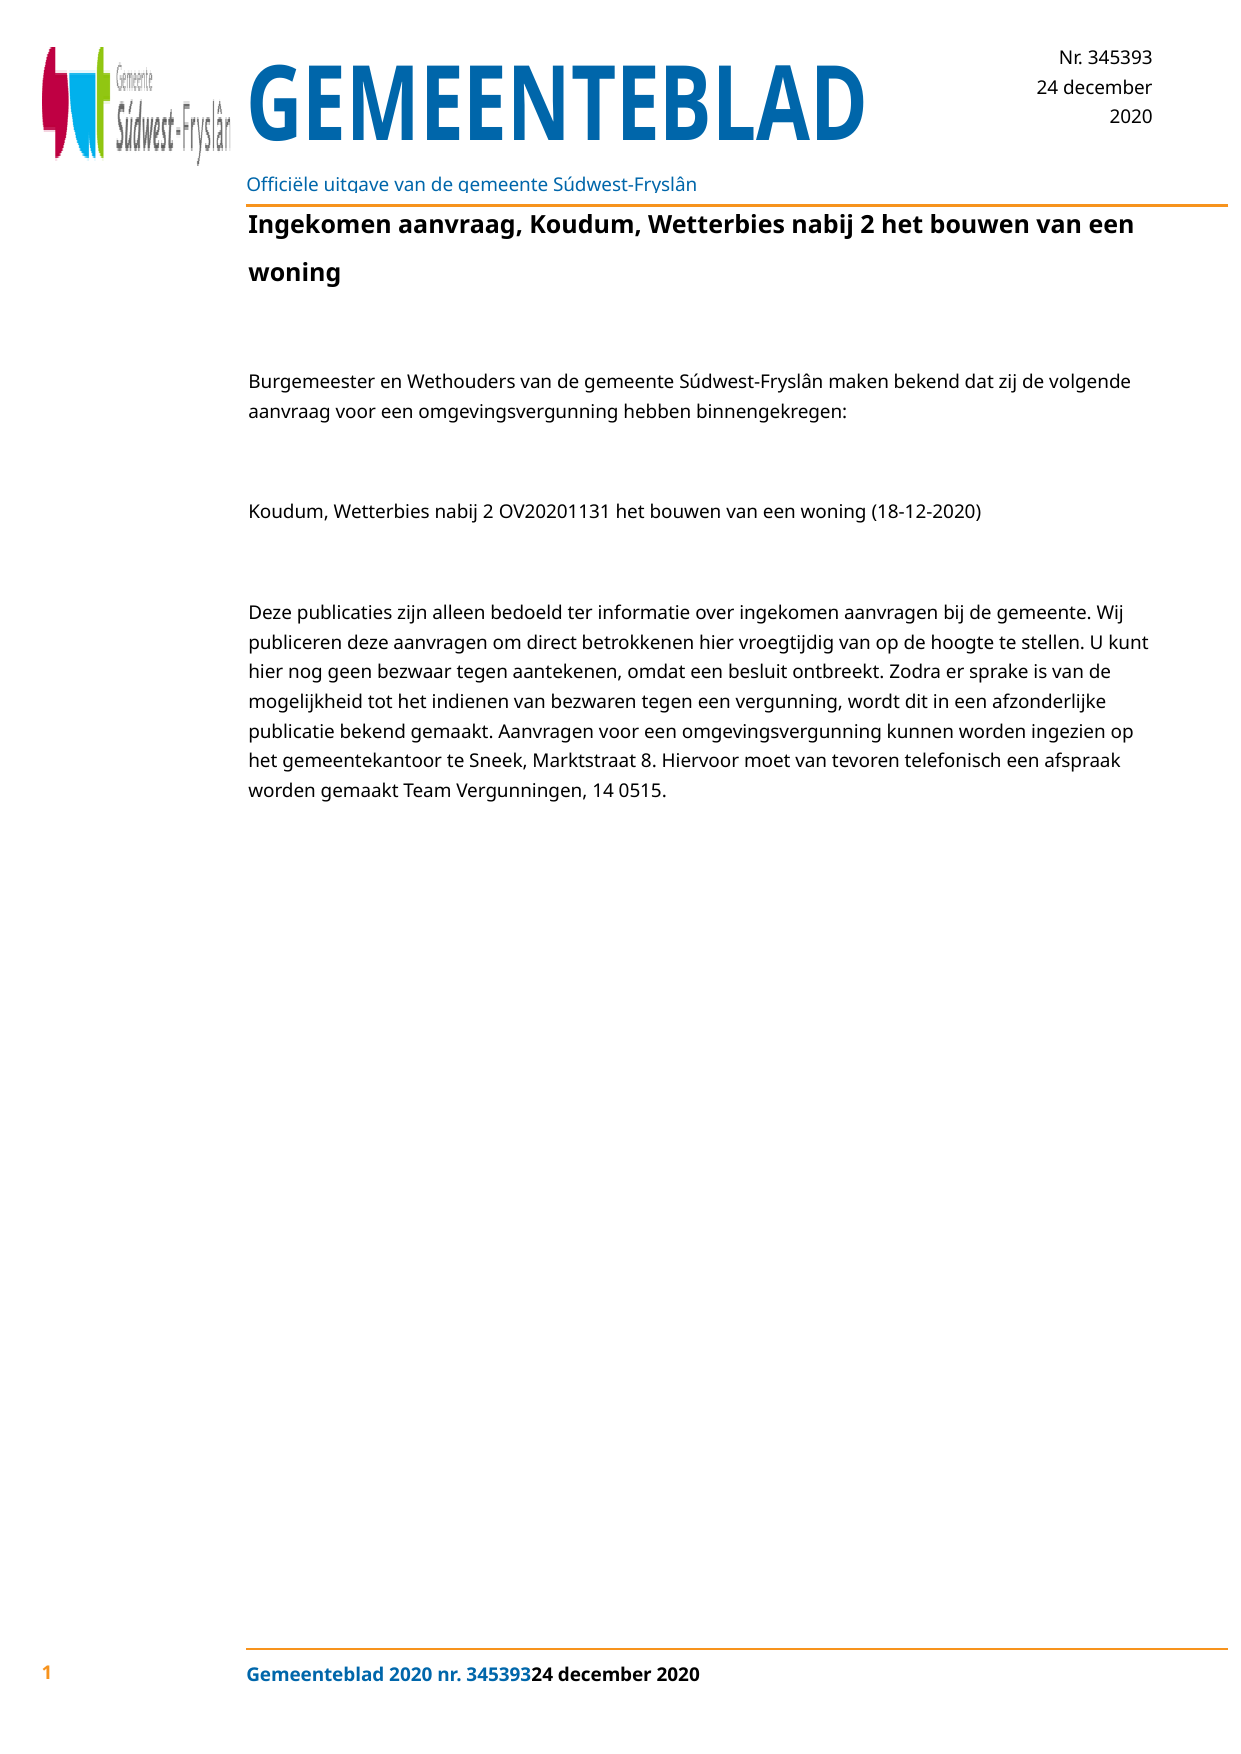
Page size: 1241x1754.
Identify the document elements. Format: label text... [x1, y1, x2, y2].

text Burgemeester en Wethouders van de gemeente Súdwest-Fryslân maken bekend dat zij de volgende aanvraag voor een omgevingsvergunning hebben binnengekregen: [248, 368, 1152, 424]
text Deze publicaties zijn alleen bedoeld ter informatie over ingekomen aanvragen bij de gemeente. Wij publiceren deze aanvragen om direct betrokkenen hier vroegtijdig van op de hoogte te stellen. U kunt hier nog geen bezwaar tegen aantekenen, omdat een besluit ontbreekt. Zodra er sprake is van de mogelijkheid tot het indienen van bezwaren tegen een vergunning, wordt dit in een afzonderlijke publicatie bekend gemaakt. Aanvragen voor een omgevingsvergunning kunnen worden ingezien op het gemeentekantoor te Sneek, Marktstraat 8. Hiervoor moet van tevoren telefonisch een afspraak worden gemaakt Team Vergunningen, 14 0515. [248, 599, 1152, 803]
text Ingekomen aanvraag, Koudum, Wetterbies nabij 2 het bouwen van een woning [248, 207, 1152, 288]
picture [41, 47, 231, 172]
text Koudum, Wetterbies nabij 2 OV20201131 het bouwen van een woning (18-12-2020) [248, 499, 1152, 524]
